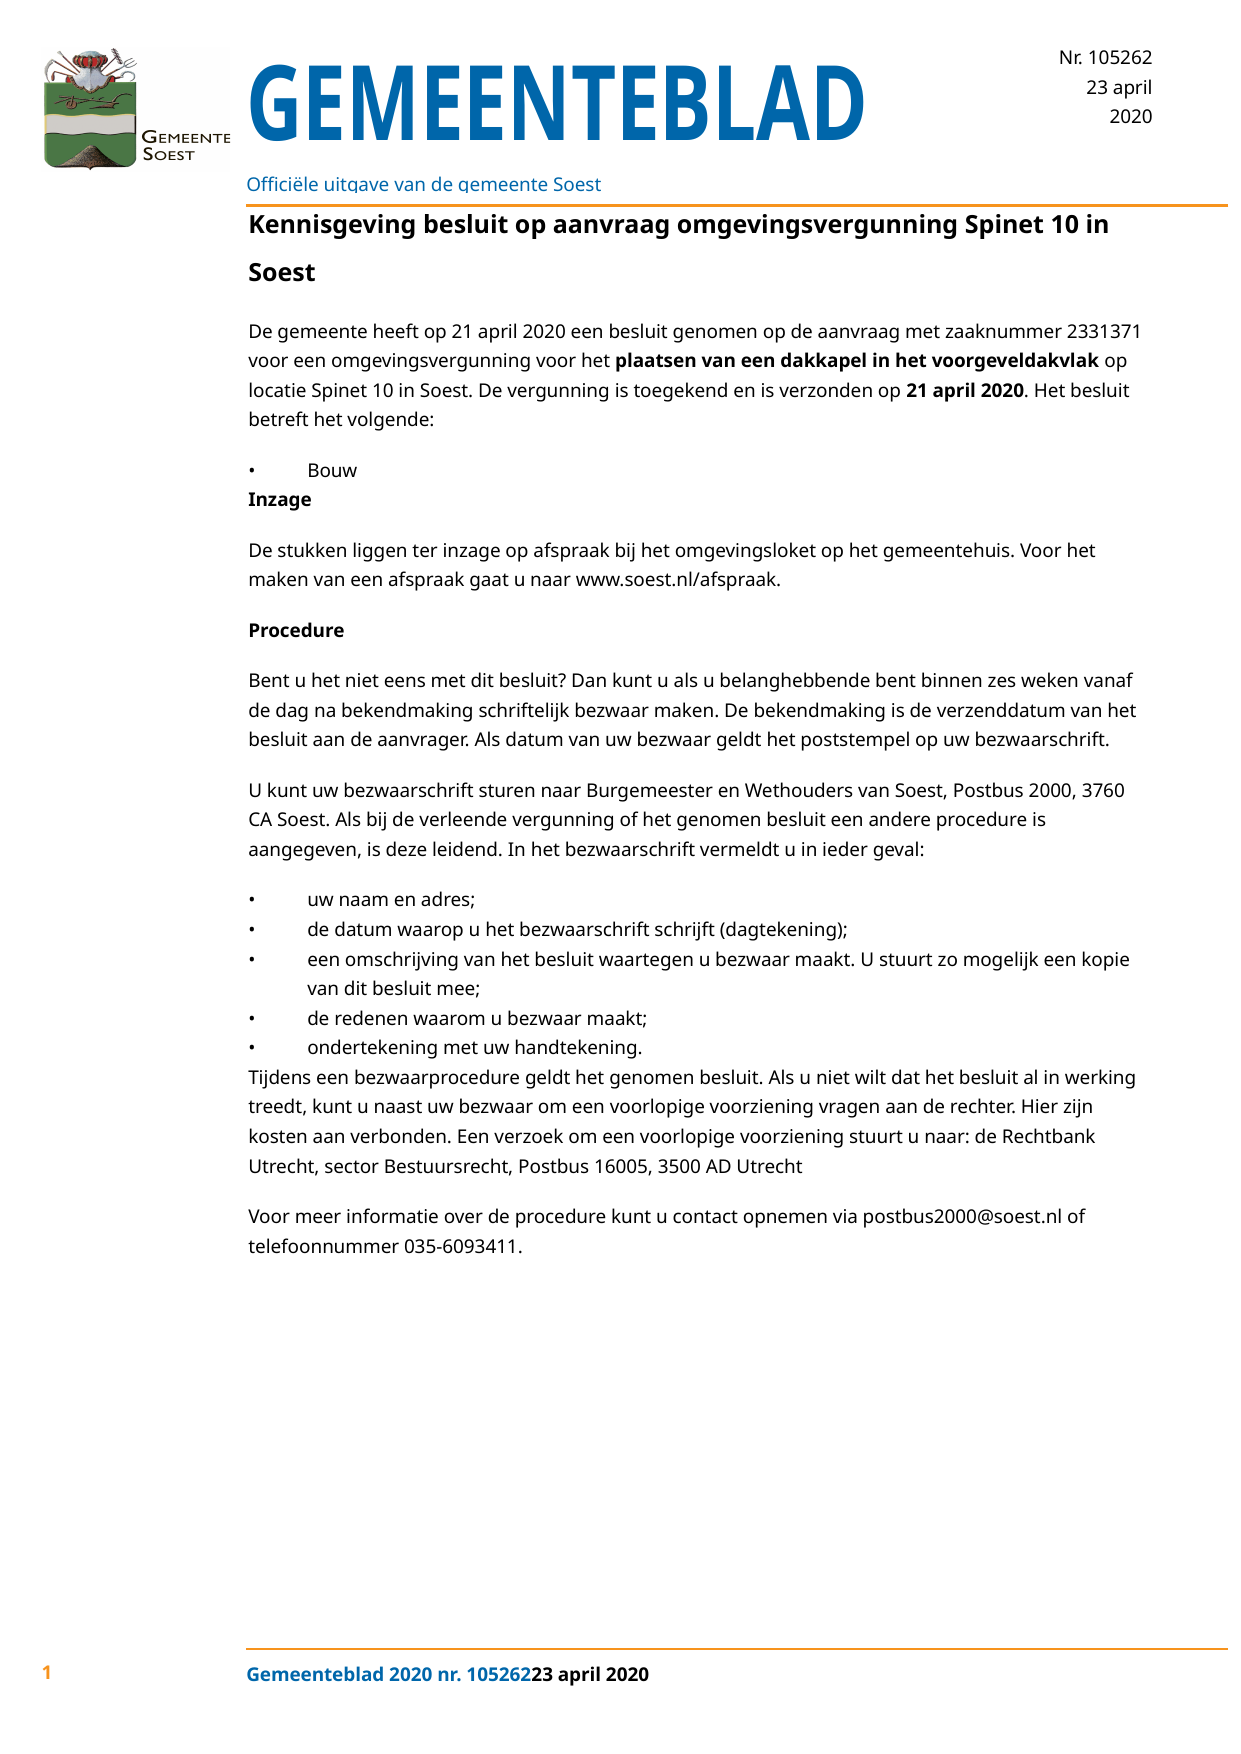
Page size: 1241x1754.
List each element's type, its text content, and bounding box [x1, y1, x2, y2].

text U kunt uw bezwaarschrift sturen naar Burgemeester en Wethouders van Soest, Postbus 2000, 3760 CA Soest. Als bij de verleende vergunning of het genomen besluit een andere procedure is aangegeven, is deze leidend. In het bezwaarschrift vermeldt u in ieder geval: [248, 777, 1152, 862]
list de redenen waarom u bezwaar maakt; [248, 1005, 1152, 1031]
picture [41, 47, 231, 172]
list uw naam en adres; [248, 887, 1152, 912]
list ondertekening met uw handtekening. [248, 1034, 1152, 1060]
list een omschrijving van het besluit waartegen u bezwaar maakt. U stuurt zo mogelijk een kopie van dit besluit mee; [248, 946, 1152, 1001]
list Bouw [248, 457, 1152, 483]
text De gemeente heeft op 21 april 2020 een besluit genomen op de aanvraag met zaaknummer 2331371 voor een omgevingsvergunning voor het plaatsen van een dakkapel in het voorgeveldakvlak op locatie Spinet 10 in Soest. De vergunning is toegekend en is verzonden op 21 april 2020. Het besluit betreft het volgende: [248, 318, 1152, 432]
text Bent u het niet eens met dit besluit? Dan kunt u als u belanghebbende bent binnen zes weken vanaf de dag na bekendmaking schriftelijk bezwaar maken. De bekendmaking is de verzenddatum van het besluit aan de aanvrager. Als datum van uw bezwaar geldt het poststempel op uw bezwaarschrift. [248, 667, 1152, 752]
text Tijdens een bezwaarprocedure geldt het genomen besluit. Als u niet wilt dat het besluit al in werking treedt, kunt u naast uw bezwaar om een voorlopige voorziening vragen aan de rechter. Hier zijn kosten aan verbonden. Een verzoek om een voorlopige voorziening stuurt u naar: de Rechtbank Utrecht, sector Bestuursrecht, Postbus 16005, 3500 AD Utrecht [248, 1064, 1152, 1179]
text Voor meer informatie over de procedure kunt u contact opnemen via postbus2000@soest.nl of telefoonnummer 035-6093411. [248, 1203, 1152, 1259]
list de datum waarop u het bezwaarschrift schrijft (dagtekening); [248, 916, 1152, 942]
text Procedure [248, 617, 1152, 643]
text Kennisgeving besluit op aanvraag omgevingsvergunning Spinet 10 in Soest [248, 207, 1152, 288]
text Inzage [248, 487, 1152, 512]
text De stukken liggen ter inzage op afspraak bij het omgevingsloket op het gemeentehuis. Voor het maken van een afspraak gaat u naar www.soest.nl/afspraak. [248, 537, 1152, 592]
